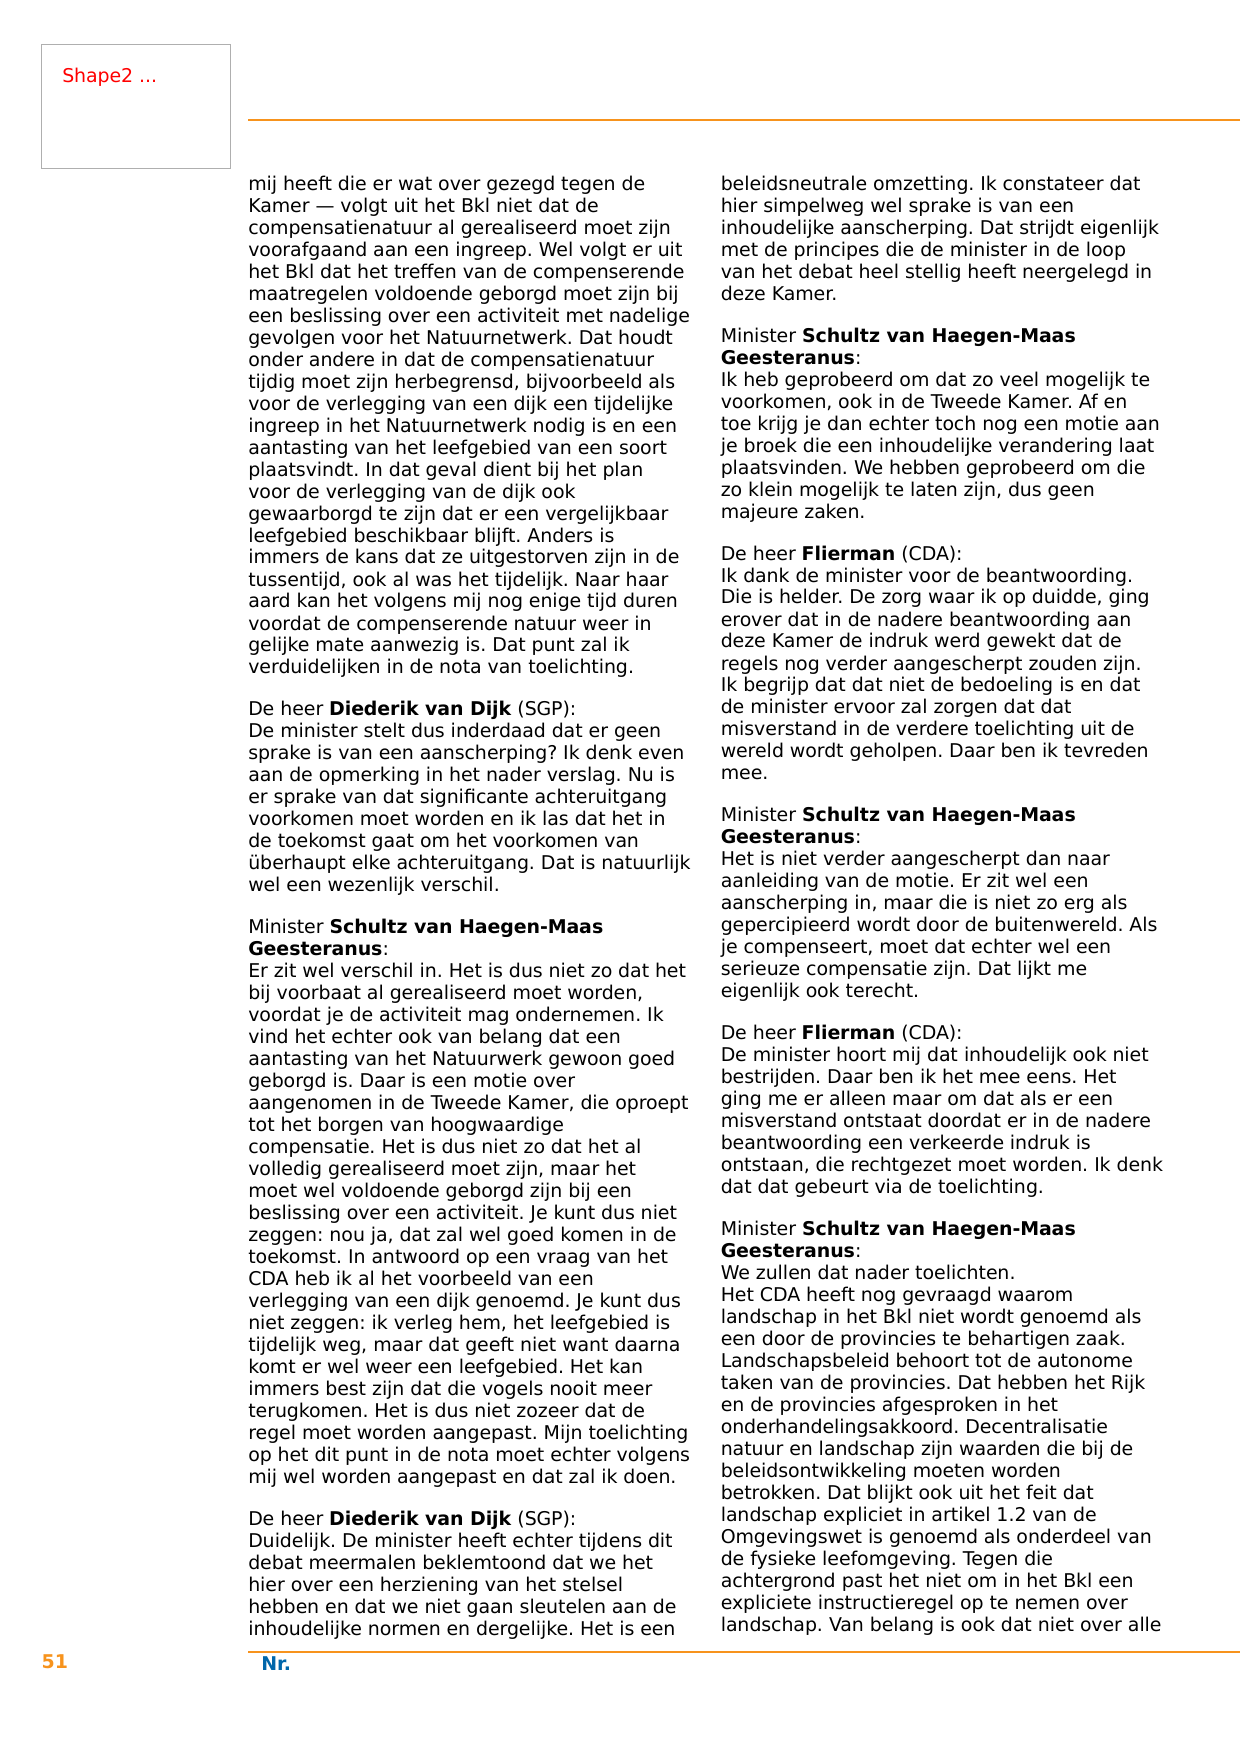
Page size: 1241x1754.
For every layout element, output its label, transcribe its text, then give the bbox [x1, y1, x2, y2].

text Ik heb geprobeerd om dat zo veel mogelijk te voorkomen, ook in de Tweede Kamer. Af en toe krijg je dan echter toch nog een motie aan je broek die een inhoudelijke verandering laat plaatsvinden. We hebben geprobeerd om die zo klein mogelijk te laten zijn, dus geen majeure zaken. [721, 369, 1163, 522]
text Er zit wel verschil in. Het is dus niet zo dat het bij voorbaat al gerealiseerd moet worden, voordat je de activiteit mag ondernemen. Ik vind het echter ook van belang dat een aantasting van het Natuurwerk gewoon goed geborgd is. Daar is een motie over aangenomen in de Tweede Kamer, die oproept tot het borgen van hoogwaardige compensatie. Het is dus niet zo dat het al volledig gerealiseerd moet zijn, maar het moet wel voldoende geborgd zijn bij een beslissing over een activiteit. Je kunt dus niet zeggen: nou ja, dat zal wel goed komen in de toekomst. In antwoord op een vraag van het CDA heb ik al het voorbeeld van een verlegging van een dijk genoemd. Je kunt dus niet zeggen: ik verleg hem, het leefgebied is tijdelijk weg, maar dat geeft niet want daarna komt er wel weer een leefgebied. Het kan immers best zijn dat die vogels nooit meer terugkomen. Het is dus niet zozeer dat de regel moet worden aangepast. Mijn toelichting op het dit punt in de nota moet echter volgens mij wel worden aangepast en dat zal ik doen. [248, 960, 691, 1488]
text We zullen dat nader toelichten. [721, 1262, 1163, 1284]
text De heer Flierman (CDA): [721, 1022, 1163, 1044]
text Minister Schultz van Haegen-Maas Geesteranus: [721, 325, 1163, 369]
text De heer Diederik van Dijk (SGP): [248, 698, 691, 720]
text Minister Schultz van Haegen-Maas Geesteranus: [721, 1218, 1163, 1262]
text Ik dank de minister voor de beantwoording. Die is helder. De zorg waar ik op duidde, ging erover dat in de nadere beantwoording aan deze Kamer de indruk werd gewekt dat de regels nog verder aangescherpt zouden zijn. Ik begrijp dat dat niet de bedoeling is en dat de minister ervoor zal zorgen dat dat misverstand in de verdere toelichting uit de wereld wordt geholpen. Daar ben ik tevreden mee. [721, 564, 1163, 784]
text De heer Diederik van Dijk (SGP): [248, 1508, 691, 1529]
text De heer Flierman (CDA): [721, 542, 1163, 564]
text beleidsneutrale omzetting. Ik constateer dat hier simpelweg wel sprake is van een inhoudelijke aanscherping. Dat strijdt eigenlijk met de principes die de minister in de loop van het debat heel stellig heeft neergelegd in deze Kamer. [721, 173, 1163, 305]
text De minister stelt dus inderdaad dat er geen sprake is van een aanscherping? Ik denk even aan de opmerking in het nader verslag. Nu is er sprake van dat significante achteruitgang voorkomen moet worden en ik las dat het in de toekomst gaat om het voorkomen van überhaupt elke achteruitgang. Dat is natuurlijk wel een wezenlijk verschil. [248, 720, 691, 896]
text Minister Schultz van Haegen-Maas Geesteranus: [721, 804, 1163, 848]
text De minister hoort mij dat inhoudelijk ook niet bestrijden. Daar ben ik het mee eens. Het ging me er alleen maar om dat als er een misverstand ontstaat doordat er in de nadere beantwoording een verkeerde indruk is ontstaan, die rechtgezet moet worden. Ik denk dat dat gebeurt via de toelichting. [721, 1044, 1163, 1198]
text Duidelijk. De minister heeft echter tijdens dit debat meermalen beklemtoond dat we het hier over een herziening van het stelsel hebben en dat we niet gaan sleutelen aan de inhoudelijke normen en dergelijke. Het is een [248, 1529, 691, 1639]
text Minister Schultz van Haegen-Maas Geesteranus: [248, 916, 691, 960]
text Het CDA heeft nog gevraagd waarom landschap in het Bkl niet wordt genoemd als een door de provincies te behartigen zaak. Landschapsbeleid behoort tot de autonome taken van de provincies. Dat hebben het Rijk en de provincies afgesproken in het onderhandelingsakkoord. Decentralisatie natuur en landschap zijn waarden die bij de beleidsontwikkeling moeten worden betrokken. Dat blijkt ook uit het feit dat landschap expliciet in artikel 1.2 van de Omgevingswet is genoemd als onderdeel van de fysieke leefomgeving. Tegen die achtergrond past het niet om in het Bkl een expliciete instructieregel op te nemen over landschap. Van belang is ook dat niet over alle [721, 1284, 1163, 1636]
text Het is niet verder aangescherpt dan naar aanleiding van de motie. Er zit wel een aanscherping in, maar die is niet zo erg als gepercipieerd wordt door de buitenwereld. Als je compenseert, moet dat echter wel een serieuze compensatie zijn. Dat lijkt me eigenlijk ook terecht. [721, 848, 1163, 1002]
text mij heeft die er wat over gezegd tegen de Kamer — volgt uit het Bkl niet dat de compensatienatuur al gerealiseerd moet zijn voorafgaand aan een ingreep. Wel volgt er uit het Bkl dat het treffen van de compenserende maatregelen voldoende geborgd moet zijn bij een beslissing over een activiteit met nadelige gevolgen voor het Natuurnetwerk. Dat houdt onder andere in dat de compensatienatuur tijdig moet zijn herbegrensd, bijvoorbeeld als voor de verlegging van een dijk een tijdelijke ingreep in het Natuurnetwerk nodig is en een aantasting van het leefgebied van een soort plaatsvindt. In dat geval dient bij het plan voor de verlegging van de dijk ook gewaarborgd te zijn dat er een vergelijkbaar leefgebied beschikbaar blijft. Anders is immers de kans dat ze uitgestorven zijn in de tussentijd, ook al was het tijdelijk. Naar haar aard kan het volgens mij nog enige tijd duren voordat de compenserende natuur weer in gelijke mate aanwezig is. Dat punt zal ik verduidelijken in de nota van toelichting. [248, 173, 691, 678]
